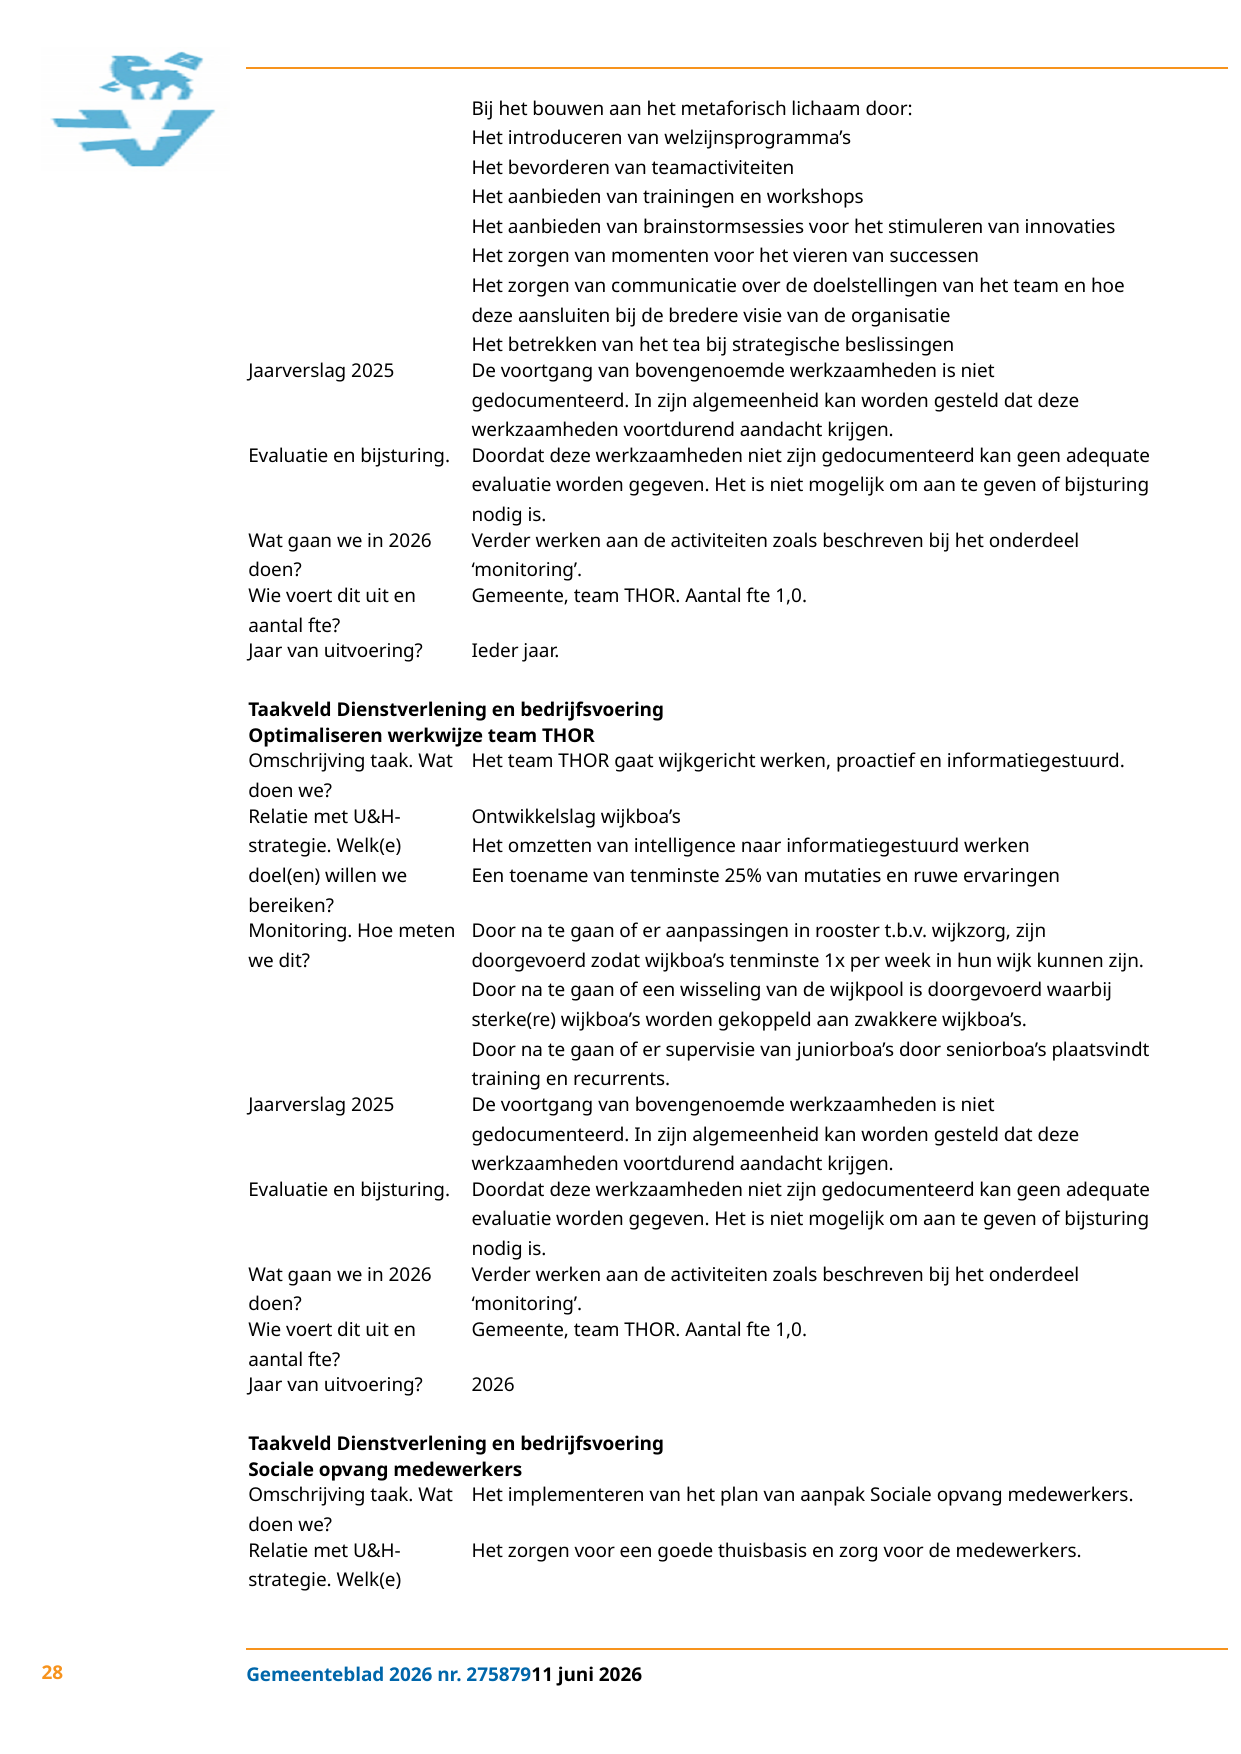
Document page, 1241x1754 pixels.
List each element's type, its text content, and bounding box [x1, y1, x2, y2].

table_cell Wat gaan we in 2026 doen? [248, 1261, 471, 1316]
table_cell Evaluatie en bijsturing. [248, 1176, 471, 1261]
table_header Taakveld Dienstverlening en bedrijfsvoering [248, 696, 1152, 722]
table_cell Het implementeren van het plan van aanpak Sociale opvang medewerkers. [471, 1482, 1152, 1537]
table_cell Ontwikkelslag wijkboa’s Het omzetten van intelligence naar informatiegestuurd werken Een toename van tenminste 25% van mutaties en ruwe ervaringen [471, 803, 1152, 917]
table_cell Doordat deze werkzaamheden niet zijn gedocumenteerd kan geen adequate evaluatie worden gegeven. Het is niet mogelijk om aan te geven of bijsturing nodig is. [471, 442, 1152, 527]
table_cell Wie voert dit uit en aantal fte? [248, 582, 471, 638]
table_cell Ieder jaar. [471, 638, 1152, 663]
table_cell Verder werken aan de activiteiten zoals beschreven bij het onderdeel ‘monitoring’. [471, 527, 1152, 582]
table_cell Bij het bouwen aan het metaforisch lichaam door: Het introduceren van welzijnsprogramma’s Het bevorderen van teamactiviteiten Het aanbieden van trainingen en workshops Het aanbieden van brainstormsessies voor het stimuleren van innovaties Het zorgen van momenten voor het vieren van successen Het zorgen van communicatie over de doelstellingen van het team en hoe deze aansluiten bij de bredere visie van de organisatie Het betrekken van het tea bij strategische beslissingen [471, 95, 1152, 357]
table_cell Door na te gaan of er aanpassingen in rooster t.b.v. wijkzorg, zijn doorgevoerd zodat wijkboa’s tenminste 1x per week in hun wijk kunnen zijn. Door na te gaan of een wisseling van de wijkpool is doorgevoerd waarbij sterke(re) wijkboa’s worden gekoppeld aan zwakkere wijkboa’s. Door na te gaan of er supervisie van juniorboa’s door seniorboa’s plaatsvindt training en recurrents. [471, 918, 1152, 1091]
table_cell [248, 95, 471, 357]
table_cell Monitoring. Hoe meten we dit? [248, 918, 471, 1091]
table_cell Jaarverslag 2025 [248, 1091, 471, 1176]
table_cell Relatie met U&H-strategie. Welk(e) doel(en) willen we bereiken? [248, 803, 471, 917]
table_cell Wie voert dit uit en aantal fte? [248, 1316, 471, 1372]
table_cell Evaluatie en bijsturing. [248, 442, 471, 527]
table_cell Het team THOR gaat wijkgericht werken, proactief en informatiegestuurd. [471, 748, 1152, 803]
table_cell Jaar van uitvoering? [248, 638, 471, 663]
table_cell De voortgang van bovengenoemde werkzaamheden is niet gedocumenteerd. In zijn algemeenheid kan worden gesteld dat deze werkzaamheden voortdurend aandacht krijgen. [471, 1091, 1152, 1176]
picture [41, 47, 231, 172]
table_cell Optimaliseren werkwijze team THOR [248, 722, 1152, 748]
table_cell 2026 [471, 1372, 1152, 1397]
table_header Taakveld Dienstverlening en bedrijfsvoering [248, 1430, 1152, 1456]
table_cell Het zorgen voor een goede thuisbasis en zorg voor de medewerkers. [471, 1537, 1152, 1592]
table_cell Wat gaan we in 2026 doen? [248, 527, 471, 582]
table_cell De voortgang van bovengenoemde werkzaamheden is niet gedocumenteerd. In zijn algemeenheid kan worden gesteld dat deze werkzaamheden voortdurend aandacht krijgen. [471, 357, 1152, 442]
table_cell Omschrijving taak. Wat doen we? [248, 748, 471, 803]
table_cell Sociale opvang medewerkers [248, 1456, 1152, 1482]
table_cell Verder werken aan de activiteiten zoals beschreven bij het onderdeel ‘monitoring’. [471, 1261, 1152, 1316]
table_cell Jaar van uitvoering? [248, 1372, 471, 1397]
table_cell Omschrijving taak. Wat doen we? [248, 1482, 471, 1537]
table_cell Gemeente, team THOR. Aantal fte 1,0. [471, 1316, 1152, 1372]
table_cell Gemeente, team THOR. Aantal fte 1,0. [471, 582, 1152, 638]
table_cell Doordat deze werkzaamheden niet zijn gedocumenteerd kan geen adequate evaluatie worden gegeven. Het is niet mogelijk om aan te geven of bijsturing nodig is. [471, 1176, 1152, 1261]
table_cell Jaarverslag 2025 [248, 357, 471, 442]
table_cell Relatie met U&H-strategie. Welk(e) [248, 1537, 471, 1592]
